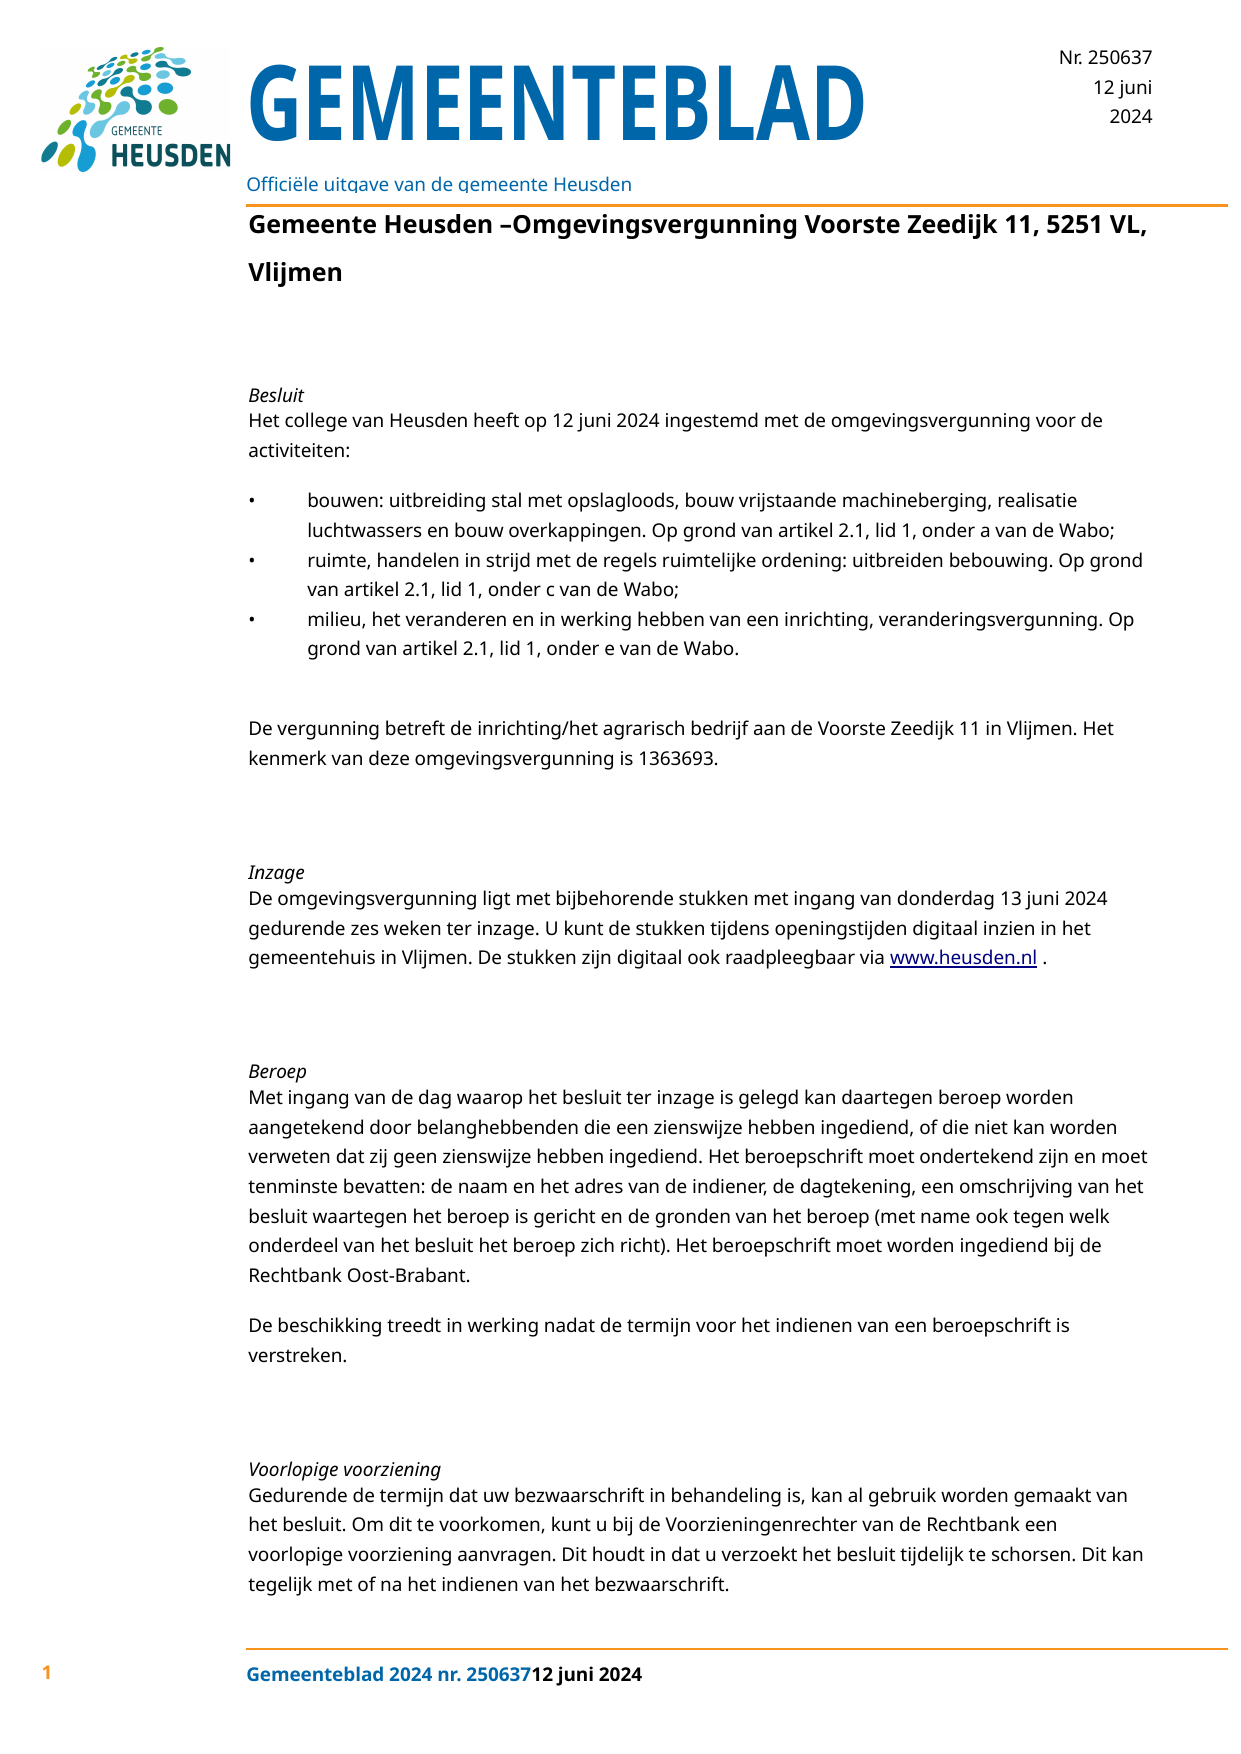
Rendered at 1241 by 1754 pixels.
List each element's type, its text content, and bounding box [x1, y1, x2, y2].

text Het college van Heusden heeft op 12 juni 2024 ingestemd met de omgevingsvergunning voor de activiteiten: [248, 408, 1152, 463]
text De vergunning betreft de inrichting/het agrarisch bedrijf aan de Voorste Zeedijk 11 in Vlijmen. Het kenmerk van deze omgevingsvergunning is 1363693. [248, 716, 1152, 771]
list milieu, het veranderen en in werking hebben van een inrichting, veranderingsvergunning. Op grond van artikel 2.1, lid 1, onder e van de Wabo. [248, 606, 1152, 661]
text Gemeente Heusden –Omgevingsvergunning Voorste Zeedijk 11, 5251 VL, Vlijmen [248, 207, 1152, 288]
picture [41, 47, 231, 172]
text Besluit [248, 382, 1152, 408]
list bouwen: uitbreiding stal met opslagloods, bouw vrijstaande machineberging, realisatie luchtwassers en bouw overkappingen. Op grond van artikel 2.1, lid 1, onder a van de Wabo; [248, 488, 1152, 543]
text De beschikking treedt in werking nadat de termijn voor het indienen van een beroepschrift is verstreken. [248, 1312, 1152, 1368]
list ruimte, handelen in strijd met de regels ruimtelijke ordening: uitbreiden bebouwing. Op grond van artikel 2.1, lid 1, onder c van de Wabo; [248, 547, 1152, 602]
text Gedurende de termijn dat uw bezwaarschrift in behandeling is, kan al gebruik worden gemaakt van het besluit. Om dit te voorkomen, kunt u bij de Voorzieningenrechter van de Rechtbank een voorlopige voorziening aanvragen. Dit houdt in dat u verzoekt het besluit tijdelijk te schorsen. Dit kan tegelijk met of na het indienen van het bezwaarschrift. [248, 1482, 1152, 1597]
text Voorlopige voorziening [248, 1456, 1152, 1482]
text Met ingang van de dag waarop het besluit ter inzage is gelegd kan daartegen beroep worden aangetekend door belanghebbenden die een zienswijze hebben ingediend, of die niet kan worden verweten dat zij geen zienswijze hebben ingediend. Het beroepschrift moet ondertekend zijn en moet tenminste bevatten: de naam en het adres van de indiener, de dagtekening, een omschrijving van het besluit waartegen het beroep is gericht en de gronden van het beroep (met name ook tegen welk onderdeel van het besluit het beroep zich richt). Het beroepschrift moet worden ingediend bij de Rechtbank Oost-Brabant. [248, 1084, 1152, 1288]
text De omgevingsvergunning ligt met bijbehorende stukken met ingang van donderdag 13 juni 2024 gedurende zes weken ter inzage. U kunt de stukken tijdens openingstijden digitaal inzien in het gemeentehuis in Vlijmen. De stukken zijn digitaal ook raadpleegbaar via www.heusden.nl . [248, 885, 1152, 970]
text Beroep [248, 1059, 1152, 1084]
text Inzage [248, 859, 1152, 885]
